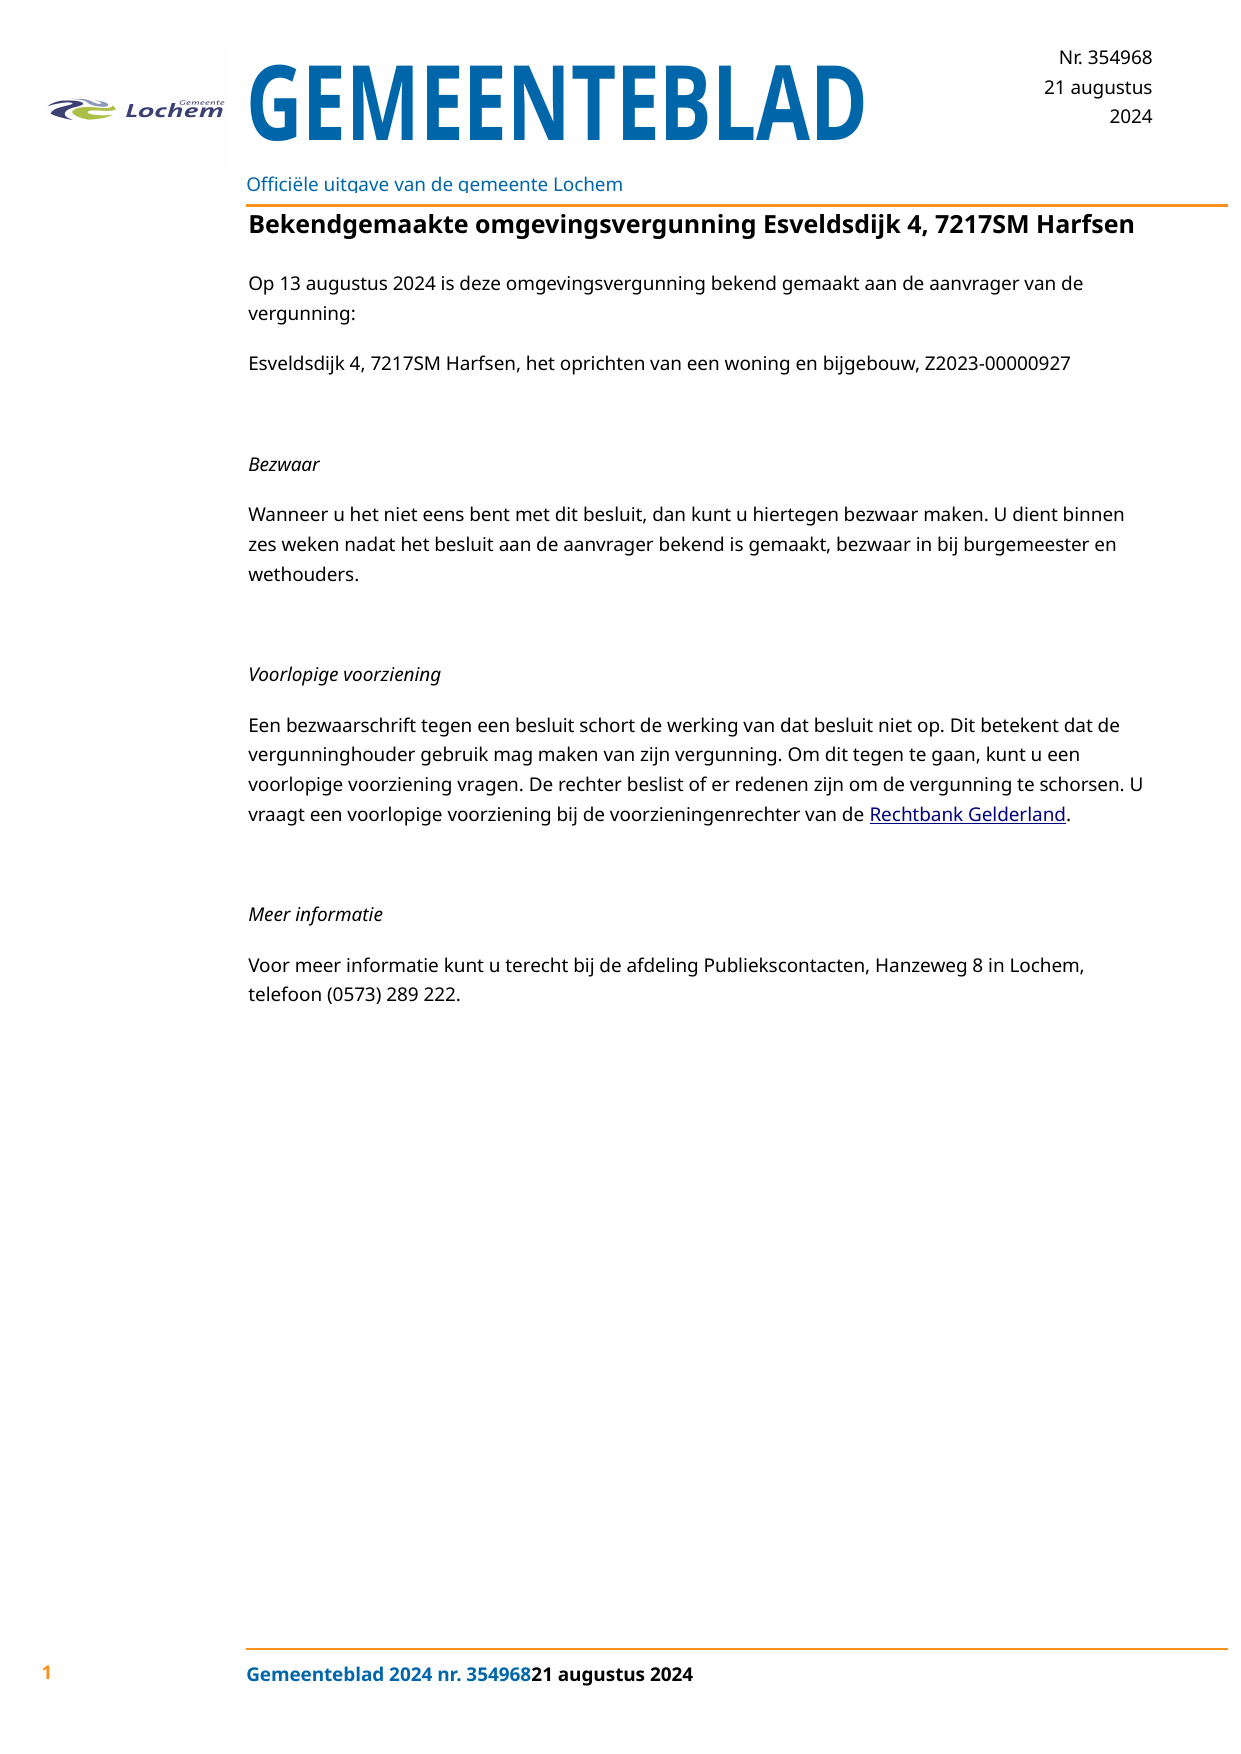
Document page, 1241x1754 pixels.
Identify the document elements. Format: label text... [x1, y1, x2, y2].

text Op 13 augustus 2024 is deze omgevingsvergunning bekend gemaakt aan de aanvrager van de vergunning: [248, 270, 1152, 326]
text Wanneer u het niet eens bent met dit besluit, dan kunt u hiertegen bezwaar maken. U dient binnen zes weken nadat het besluit aan de aanvrager bekend is gemaakt, bezwaar in bij burgemeester en wethouders. [248, 502, 1152, 586]
text Een bezwaarschrift tegen een besluit schort de werking van dat besluit niet op. Dit betekent dat de vergunninghouder gebruik mag maken van zijn vergunning. Om dit tegen te gaan, kunt u een voorlopige voorziening vragen. De rechter beslist of er redenen zijn om de vergunning te schorsen. U vraagt een voorlopige voorziening bij de voorzieningenrechter van de Rechtbank Gelderland. [248, 712, 1152, 826]
text Bekendgemaakte omgevingsvergunning Esveldsdijk 4, 7217SM Harfsen [248, 207, 1152, 241]
text Bezwaar [248, 451, 1152, 477]
text Esveldsdijk 4, 7217SM Harfsen, het oprichten van een woning en bijgebouw, Z2023-00000927 [248, 350, 1152, 376]
text Meer informatie [248, 902, 1152, 927]
text Voorlopige voorziening [248, 662, 1152, 687]
text Voor meer informatie kunt u terecht bij de afdeling Publiekscontacten, Hanzeweg 8 in Lochem, telefoon (0573) 289 222. [248, 952, 1152, 1007]
picture [41, 47, 231, 172]
